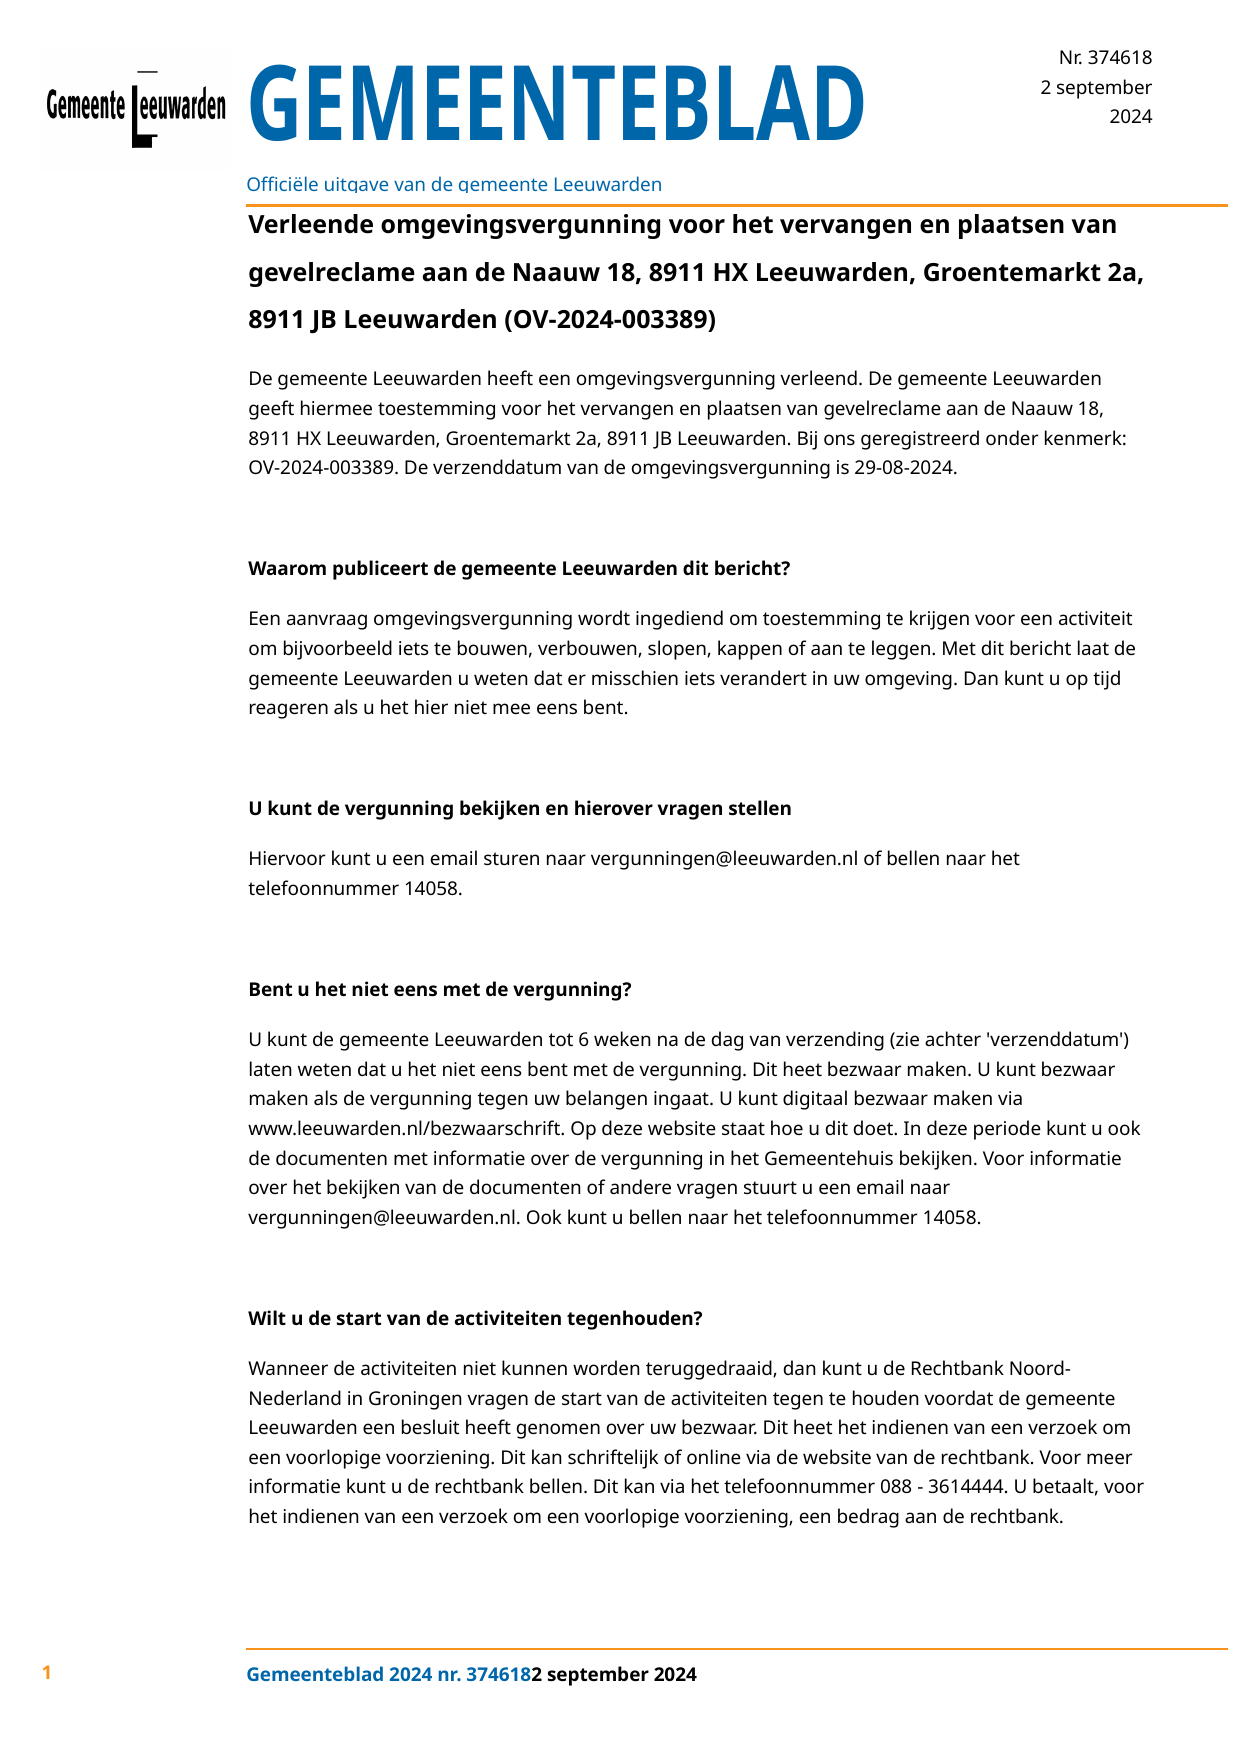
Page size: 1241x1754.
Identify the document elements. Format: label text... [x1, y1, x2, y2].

text U kunt de vergunning bekijken en hierover vragen stellen [248, 795, 1152, 821]
text Wilt u de start van de activiteiten tegenhouden? [248, 1305, 1152, 1330]
text Waarom publiceert de gemeente Leeuwarden dit bericht? [248, 555, 1152, 581]
text De gemeente Leeuwarden heeft een omgevingsvergunning verleend. De gemeente Leeuwarden geeft hiermee toestemming voor het vervangen en plaatsen van gevelreclame aan de Naauw 18, 8911 HX Leeuwarden, Groentemarkt 2a, 8911 JB Leeuwarden. Bij ons geregistreerd onder kenmerk: OV-2024-003389. De verzenddatum van de omgevingsvergunning is 29-08-2024. [248, 366, 1152, 480]
text Een aanvraag omgevingsvergunning wordt ingediend om toestemming te krijgen voor een activiteit om bijvoorbeeld iets te bouwen, verbouwen, slopen, kappen of aan te leggen. Met dit bericht laat de gemeente Leeuwarden u weten dat er misschien iets verandert in uw omgeving. Dan kunt u op tijd reageren als u het hier niet mee eens bent. [248, 606, 1152, 720]
text Bent u het niet eens met de vergunning? [248, 976, 1152, 1002]
text Verleende omgevingsvergunning voor het vervangen en plaatsen van gevelreclame aan de Naauw 18, 8911 HX Leeuwarden, Groentemarkt 2a, 8911 JB Leeuwarden (OV-2024-003389) [248, 207, 1152, 336]
picture [41, 47, 231, 172]
text Hiervoor kunt u een email sturen naar vergunningen@leeuwarden.nl of bellen naar het telefoonnummer 14058. [248, 846, 1152, 901]
text U kunt de gemeente Leeuwarden tot 6 weken na de dag van verzending (zie achter 'verzenddatum') laten weten dat u het niet eens bent met de vergunning. Dit heet bezwaar maken. U kunt bezwaar maken als de vergunning tegen uw belangen ingaat. U kunt digitaal bezwaar maken via www.leeuwarden.nl/bezwaarschrift. Op deze website staat hoe u dit doet. In deze periode kunt u ook de documenten met informatie over de vergunning in het Gemeentehuis bekijken. Voor informatie over het bekijken van de documenten of andere vragen stuurt u een email naar vergunningen@leeuwarden.nl. Ook kunt u bellen naar het telefoonnummer 14058. [248, 1026, 1152, 1229]
text Wanneer de activiteiten niet kunnen worden teruggedraaid, dan kunt u de Rechtbank Noord-Nederland in Groningen vragen de start van de activiteiten tegen te houden voordat de gemeente Leeuwarden een besluit heeft genomen over uw bezwaar. Dit heet het indienen van een verzoek om een voorlopige voorziening. Dit kan schriftelijk of online via de website van de rechtbank. Voor meer informatie kunt u de rechtbank bellen. Dit kan via het telefoonnummer 088 - 3614444. U betaalt, voor het indienen van een verzoek om een voorlopige voorziening, een bedrag aan de rechtbank. [248, 1355, 1152, 1529]
